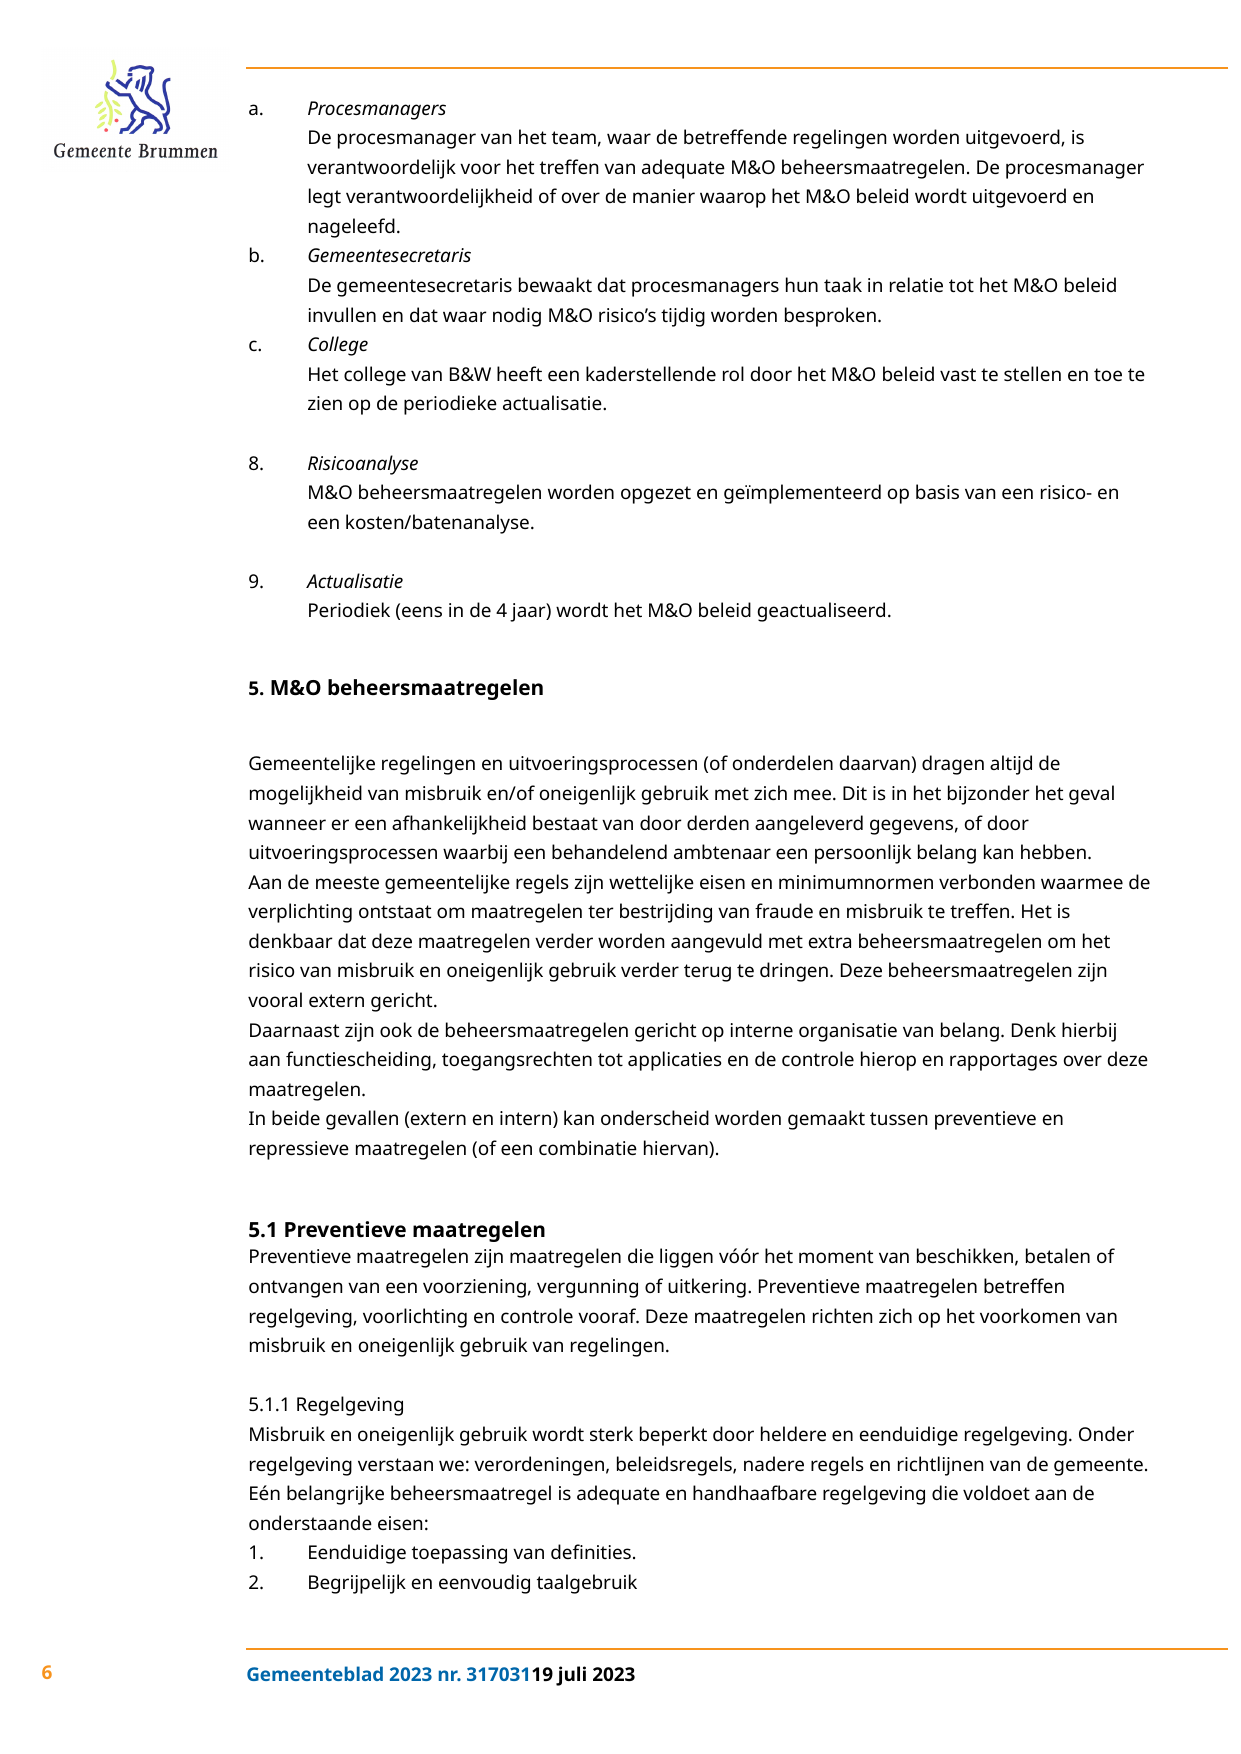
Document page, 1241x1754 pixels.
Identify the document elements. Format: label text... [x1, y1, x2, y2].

list M&O beheersmaatregelen worden opgezet en geïmplementeerd op basis van een risico- en een kosten/batenanalyse. [248, 479, 1152, 535]
text In beide gevallen (extern en intern) kan onderscheid worden gemaakt tussen preventieve en repressieve maatregelen (of een combinatie hiervan). [248, 1106, 1152, 1161]
list Begrijpelijk en eenvoudig taalgebruik [248, 1569, 1152, 1595]
list De procesmanager van het team, waar de betreffende regelingen worden uitgevoerd, is verantwoordelijk voor het treffen van adequate M&O beheersmaatregelen. De procesmanager legt verantwoordelijkheid of over de manier waarop het M&O beleid wordt uitgevoerd en nageleefd. [248, 124, 1152, 239]
text 5. M&O beheersmaatregelen [248, 673, 1152, 701]
list Risicoanalyse [248, 450, 1152, 476]
list Eenduidige toepassing van definities. [248, 1539, 1152, 1565]
list Periodiek (eens in de 4 jaar) wordt het M&O beleid geactualiseerd. [248, 598, 1152, 623]
text Misbruik en oneigenlijk gebruik wordt sterk beperkt door heldere en eenduidige regelgeving. Onder regelgeving verstaan we: verordeningen, beleidsregels, nadere regels en richtlijnen van de gemeente. [248, 1421, 1152, 1476]
list Actualisatie [248, 568, 1152, 594]
text 5.1 Preventieve maatregelen [248, 1215, 1152, 1244]
text Daarnaast zijn ook de beheersmaatregelen gericht op interne organisatie van belang. Denk hierbij aan functiescheiding, toegangsrechten tot applicaties en de controle hierop en rapportages over deze maatregelen. [248, 1017, 1152, 1102]
text Eén belangrijke beheersmaatregel is adequate en handhaafbare regelgeving die voldoet aan de onderstaande eisen: [248, 1480, 1152, 1536]
list College [248, 331, 1152, 357]
list Procesmanagers [248, 95, 1152, 121]
picture [41, 47, 231, 172]
list Het college van B&W heeft een kaderstellende rol door het M&O beleid vast te stellen en toe te zien op de periodieke actualisatie. [248, 361, 1152, 416]
text Preventieve maatregelen zijn maatregelen die liggen vóór het moment van beschikken, betalen of ontvangen van een voorziening, vergunning of uitkering. Preventieve maatregelen betreffen regelgeving, voorlichting en controle vooraf. Deze maatregelen richten zich op het voorkomen van misbruik en oneigenlijk gebruik van regelingen. [248, 1244, 1152, 1358]
list De gemeentesecretaris bewaakt dat procesmanagers hun taak in relatie tot het M&O beleid invullen en dat waar nodig M&O risico’s tijdig worden besproken. [248, 272, 1152, 328]
text Gemeentelijke regelingen en uitvoeringsprocessen (of onderdelen daarvan) dragen altijd de mogelijkheid van misbruik en/of oneigenlijk gebruik met zich mee. Dit is in het bijzonder het geval wanneer er een afhankelijkheid bestaat van door derden aangeleverd gegevens, of door uitvoeringsprocessen waarbij een behandelend ambtenaar een persoonlijk belang kan hebben. [248, 751, 1152, 865]
text Aan de meeste gemeentelijke regels zijn wettelijke eisen en minimumnormen verbonden waarmee de verplichting ontstaat om maatregelen ter bestrijding van fraude en misbruik te treffen. Het is denkbaar dat deze maatregelen verder worden aangevuld met extra beheersmaatregelen om het risico van misbruik en oneigenlijk gebruik verder terug te dringen. Deze beheersmaatregelen zijn vooral extern gericht. [248, 869, 1152, 1013]
text 5.1.1 Regelgeving [248, 1392, 1152, 1417]
list Gemeentesecretaris [248, 243, 1152, 268]
